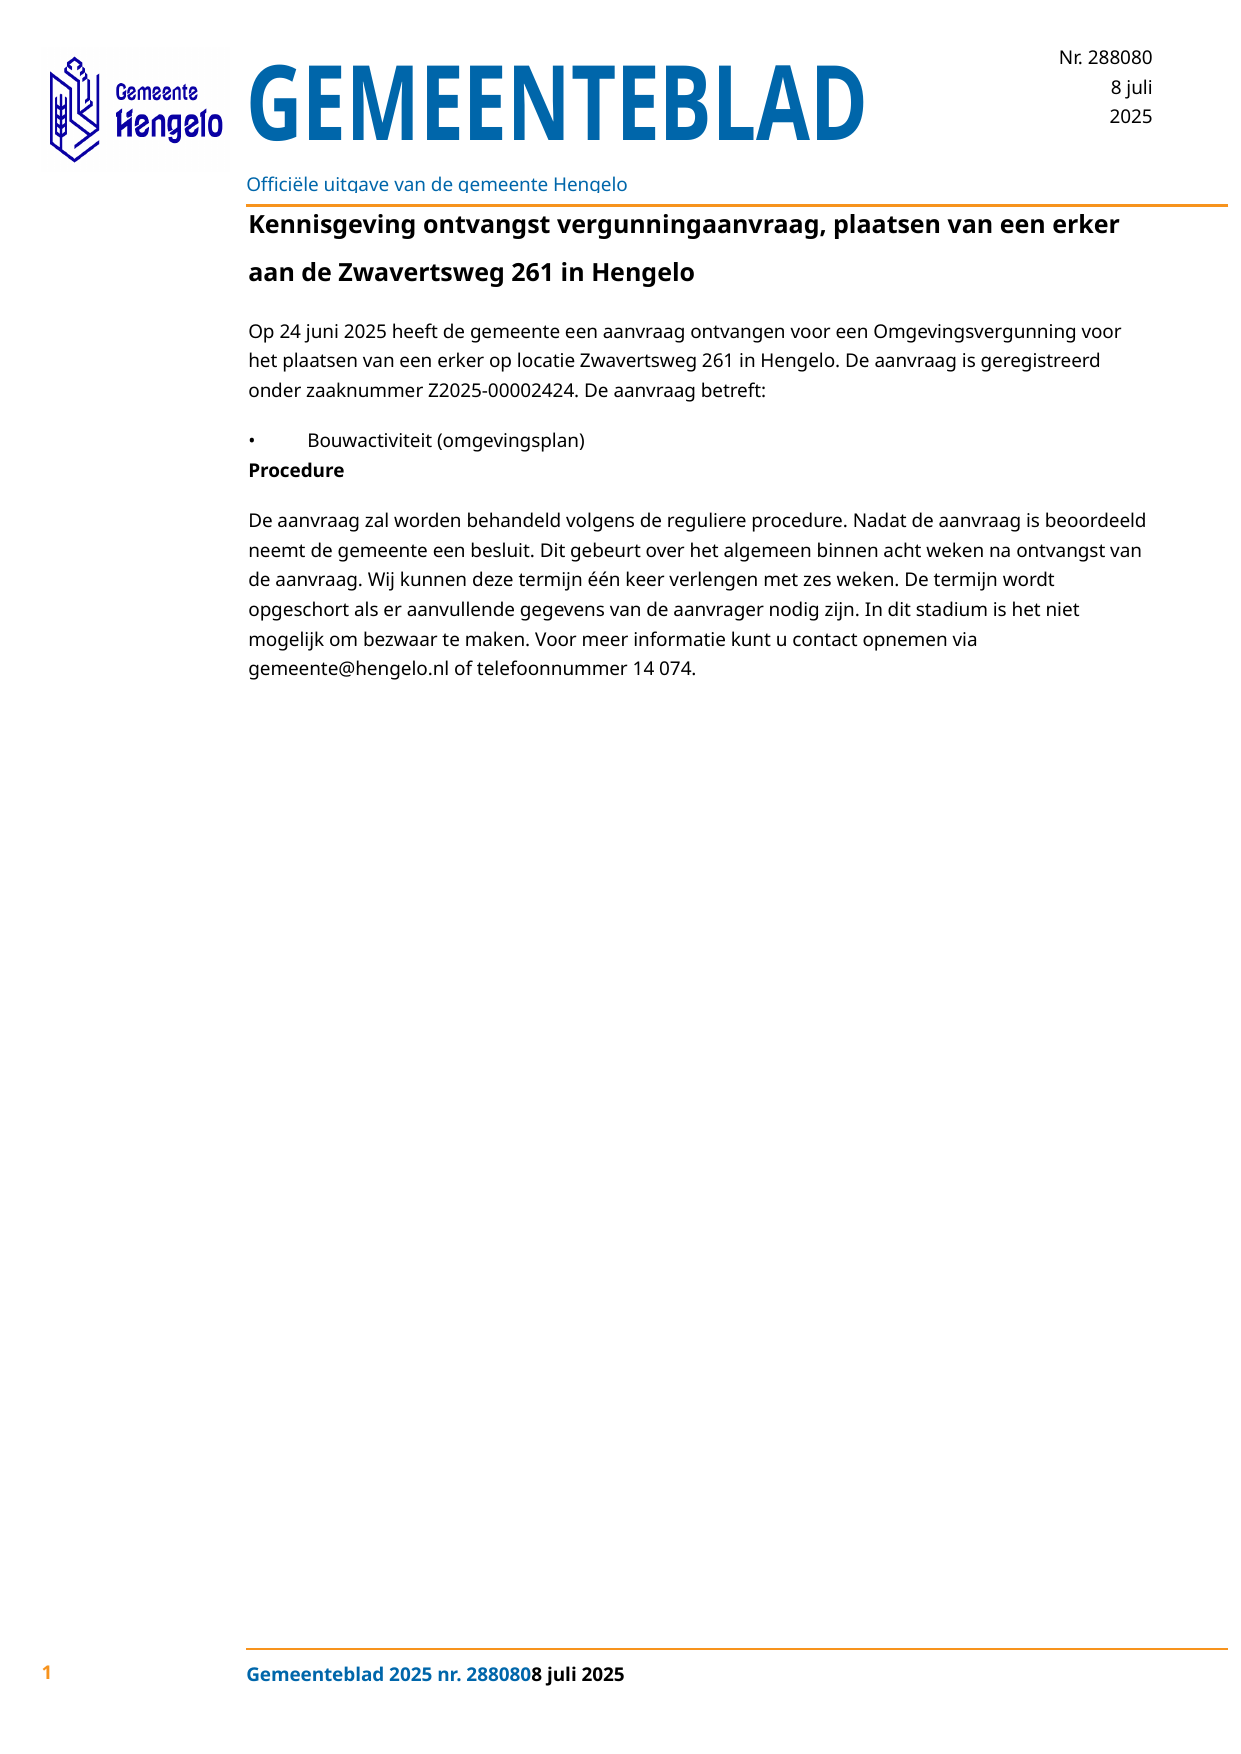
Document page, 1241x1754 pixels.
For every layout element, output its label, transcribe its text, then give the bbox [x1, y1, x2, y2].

text Procedure [248, 457, 1152, 483]
text Op 24 juni 2025 heeft de gemeente een aanvraag ontvangen voor een Omgevingsvergunning voor het plaatsen van een erker op locatie Zwavertsweg 261 in Hengelo. De aanvraag is geregistreerd onder zaaknummer Z2025-00002424. De aanvraag betreft: [248, 318, 1152, 403]
text De aanvraag zal worden behandeld volgens de reguliere procedure. Nadat de aanvraag is beoordeeld neemt de gemeente een besluit. Dit gebeurt over het algemeen binnen acht weken na ontvangst van de aanvraag. Wij kunnen deze termijn één keer verlengen met zes weken. De termijn wordt opgeschort als er aanvullende gegevens van de aanvrager nodig zijn. In dit stadium is het niet mogelijk om bezwaar te maken. Voor meer informatie kunt u contact opnemen via gemeente@hengelo.nl of telefoonnummer 14 074. [248, 507, 1152, 681]
picture [41, 47, 231, 172]
list Bouwactiviteit (omgevingsplan) [248, 427, 1152, 453]
text Kennisgeving ontvangst vergunningaanvraag, plaatsen van een erker aan de Zwavertsweg 261 in Hengelo [248, 207, 1152, 288]
